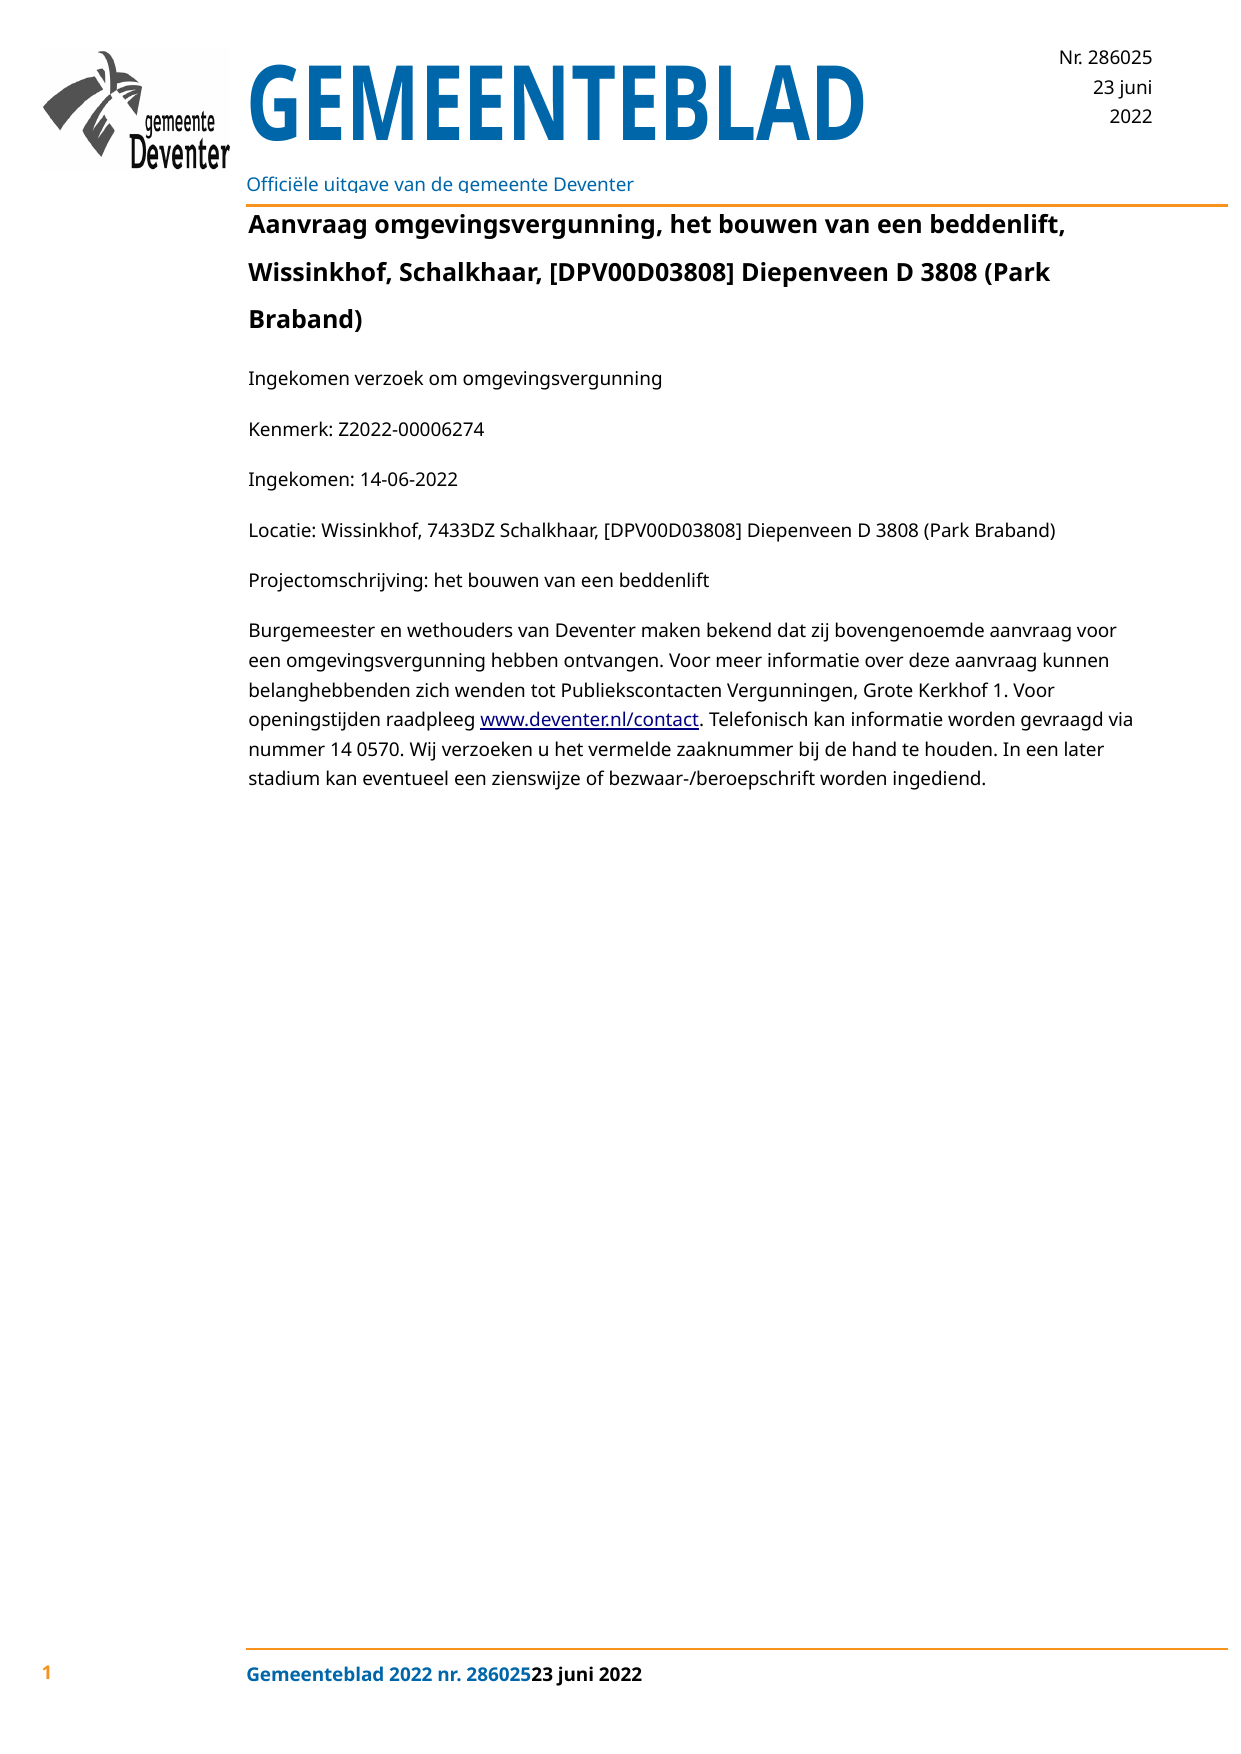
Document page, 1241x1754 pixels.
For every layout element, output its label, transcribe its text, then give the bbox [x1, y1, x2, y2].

text Ingekomen: 14-06-2022 [248, 466, 1152, 492]
text Locatie: Wissinkhof, 7433DZ Schalkhaar, [DPV00D03808] Diepenveen D 3808 (Park Braband) [248, 517, 1152, 542]
text Kenmerk: Z2022-00006274 [248, 416, 1152, 442]
text Projectomschrijving: het bouwen van een beddenlift [248, 567, 1152, 593]
text Aanvraag omgevingsvergunning, het bouwen van een beddenlift, Wissinkhof, Schalkhaar, [DPV00D03808] Diepenveen D 3808 (Park Braband) [248, 207, 1152, 336]
text Ingekomen verzoek om omgevingsvergunning [248, 366, 1152, 391]
text Burgemeester en wethouders van Deventer maken bekend dat zij bovengenoemde aanvraag voor een omgevingsvergunning hebben ontvangen. Voor meer informatie over deze aanvraag kunnen belanghebbenden zich wenden tot Publiekscontacten Vergunningen, Grote Kerkhof 1. Voor openingstijden raadpleeg www.deventer.nl/contact. Telefonisch kan informatie worden gevraagd via nummer 14 0570. Wij verzoeken u het vermelde zaaknummer bij de hand te houden. In een later stadium kan eventueel een zienswijze of bezwaar-/beroepschrift worden ingediend. [248, 618, 1152, 791]
picture [41, 47, 231, 172]
